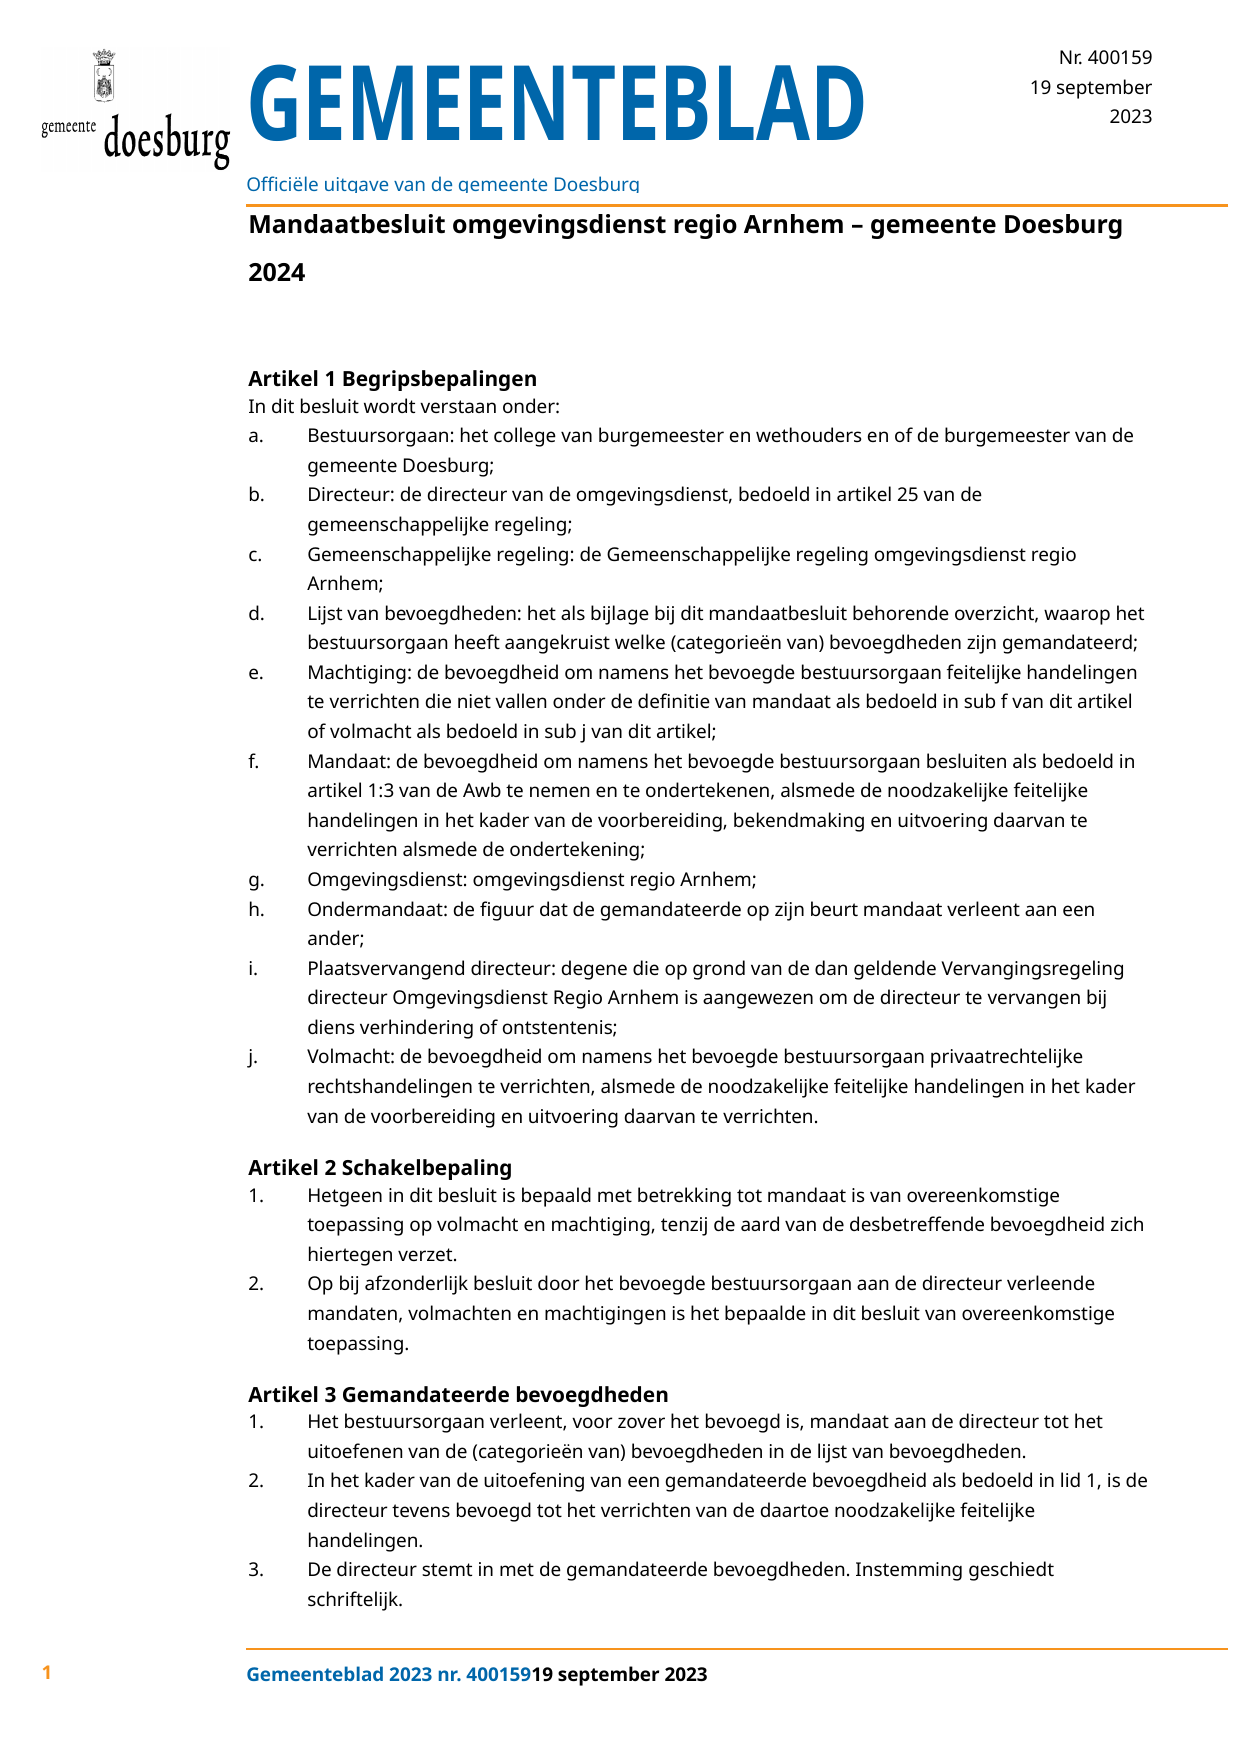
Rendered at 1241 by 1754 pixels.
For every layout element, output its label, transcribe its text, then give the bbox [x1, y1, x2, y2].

list In het kader van de uitoefening van een gemandateerde bevoegdheid als bedoeld in lid 1, is de directeur tevens bevoegd tot het verrichten van de daartoe noodzakelijke feitelijke handelingen. [248, 1468, 1152, 1553]
list Op bij afzonderlijk besluit door het bevoegde bestuursorgaan aan de directeur verleende mandaten, volmachten en machtigingen is het bepaalde in dit besluit van overeenkomstige toepassing. [248, 1271, 1152, 1355]
list Hetgeen in dit besluit is bepaald met betrekking tot mandaat is van overeenkomstige toepassing op volmacht en machtiging, tenzij de aard van de desbetreffende bevoegdheid zich hiertegen verzet. [248, 1182, 1152, 1267]
list Omgevingsdienst: omgevingsdienst regio Arnhem; [248, 866, 1152, 892]
text Artikel 1 Begripsbepalingen [248, 364, 1152, 393]
list Lijst van bevoegdheden: het als bijlage bij dit mandaatbesluit behorende overzicht, waarop het bestuursorgaan heeft aangekruist welke (categorieën van) bevoegdheden zijn gemandateerd; [248, 600, 1152, 655]
text In dit besluit wordt verstaan onder: [248, 393, 1152, 419]
text Artikel 3 Gemandateerde bevoegdheden [248, 1380, 1152, 1408]
picture [41, 47, 231, 172]
list Het bestuursorgaan verleent, voor zover het bevoegd is, mandaat aan de directeur tot het uitoefenen van de (categorieën van) bevoegdheden in de lijst van bevoegdheden. [248, 1408, 1152, 1464]
list Bestuursorgaan: het college van burgemeester en wethouders en of de burgemeester van de gemeente Doesburg; [248, 422, 1152, 478]
list Volmacht: de bevoegdheid om namens het bevoegde bestuursorgaan privaatrechtelijke rechtshandelingen te verrichten, alsmede de noodzakelijke feitelijke handelingen in het kader van de voorbereiding en uitvoering daarvan te verrichten. [248, 1044, 1152, 1129]
list Machtiging: de bevoegdheid om namens het bevoegde bestuursorgaan feitelijke handelingen te verrichten die niet vallen onder de definitie van mandaat als bedoeld in sub f van dit artikel of volmacht als bedoeld in sub j van dit artikel; [248, 659, 1152, 744]
list Plaatsvervangend directeur: degene die op grond van de dan geldende Vervangingsregeling directeur Omgevingsdienst Regio Arnhem is aangewezen om de directeur te vervangen bij diens verhindering of ontstentenis; [248, 955, 1152, 1040]
text Mandaatbesluit omgevingsdienst regio Arnhem – gemeente Doesburg 2024 [248, 207, 1152, 288]
list Gemeenschappelijke regeling: de Gemeenschappelijke regeling omgevingsdienst regio Arnhem; [248, 541, 1152, 596]
list Mandaat: de bevoegdheid om namens het bevoegde bestuursorgaan besluiten als bedoeld in artikel 1:3 van de Awb te nemen en te ondertekenen, alsmede de noodzakelijke feitelijke handelingen in het kader van de voorbereiding, bekendmaking en uitvoering daarvan te verrichten alsmede de ondertekening; [248, 748, 1152, 862]
list Ondermandaat: de figuur dat de gemandateerde op zijn beurt mandaat verleent aan een ander; [248, 896, 1152, 951]
list Directeur: de directeur van de omgevingsdienst, bedoeld in artikel 25 van de gemeenschappelijke regeling; [248, 482, 1152, 537]
text Artikel 2 Schakelbepaling [248, 1153, 1152, 1182]
list De directeur stemt in met de gemandateerde bevoegdheden. Instemming geschiedt schriftelijk. [248, 1556, 1152, 1612]
